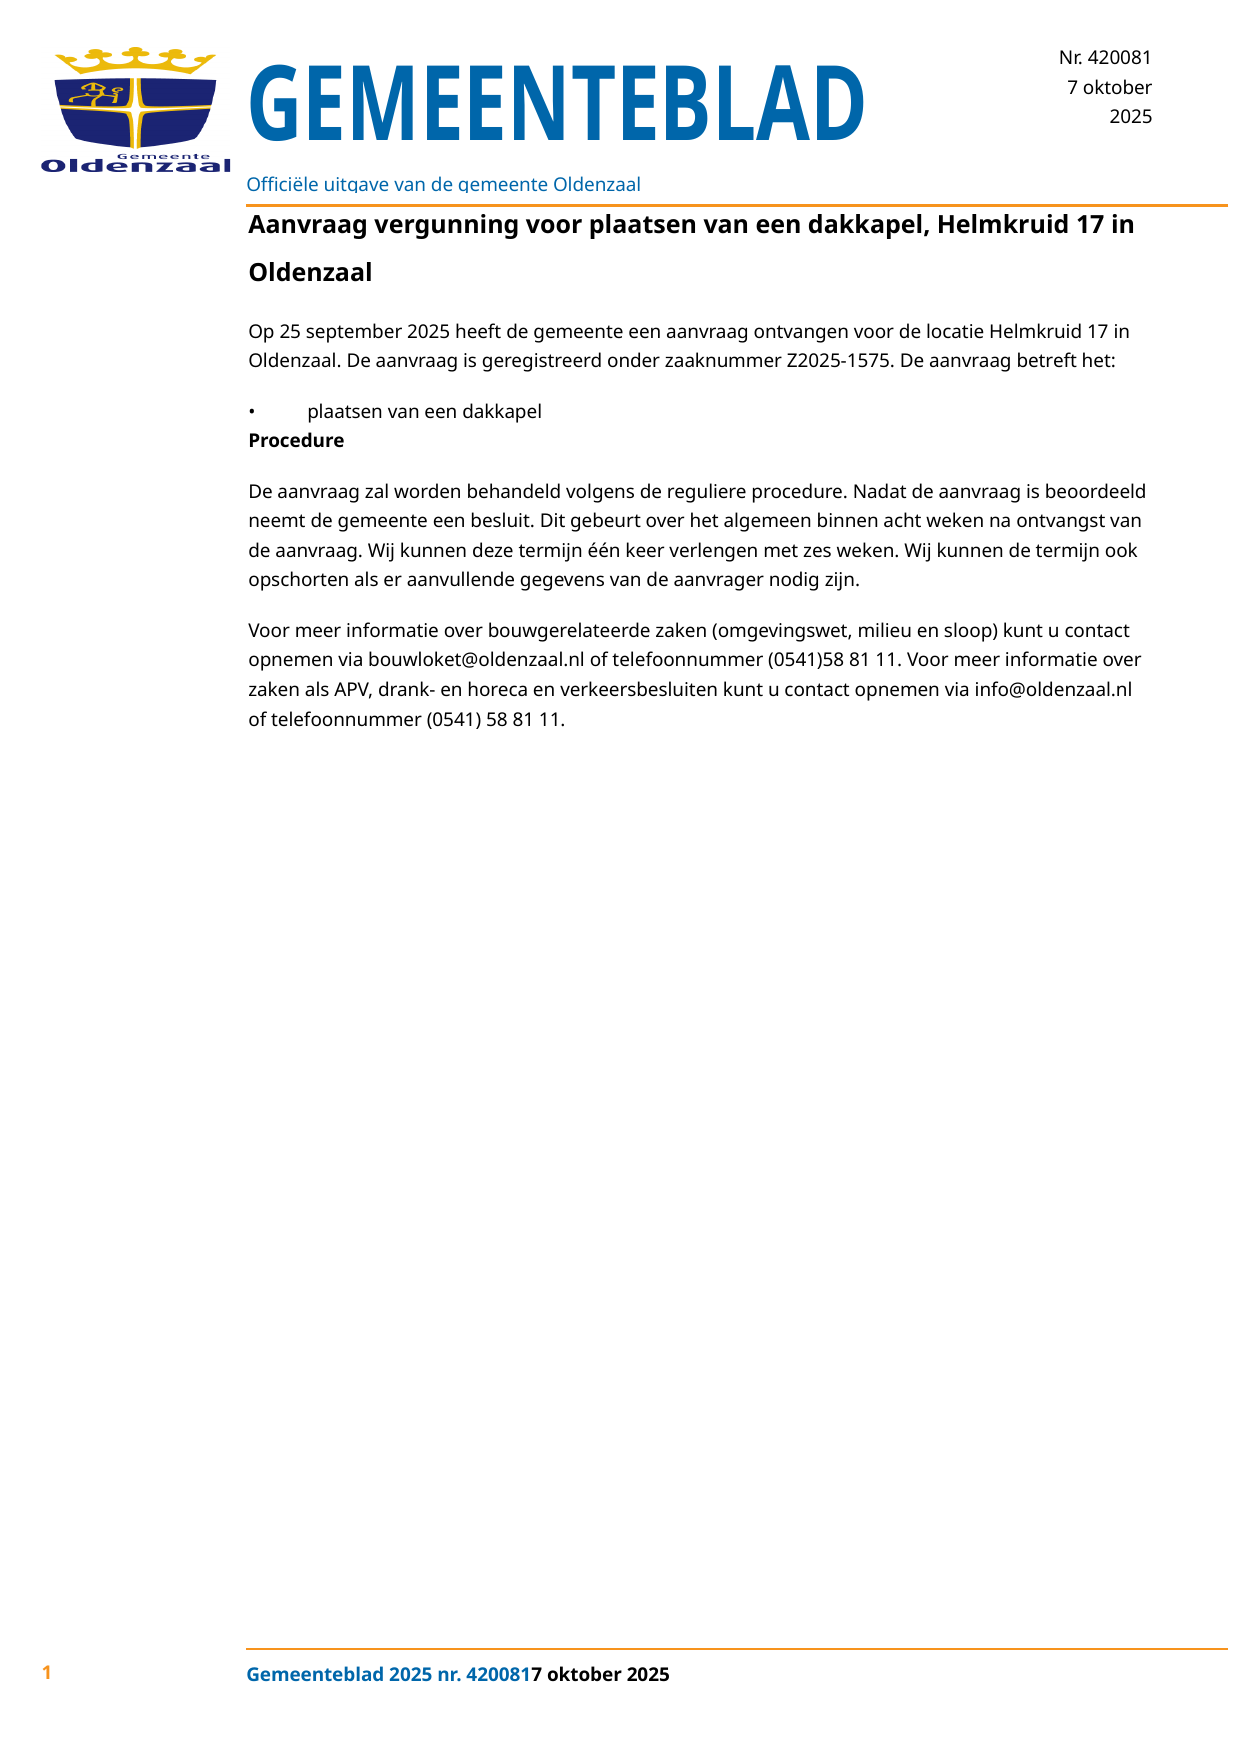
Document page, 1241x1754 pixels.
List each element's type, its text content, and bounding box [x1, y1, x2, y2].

text Op 25 september 2025 heeft de gemeente een aanvraag ontvangen voor de locatie Helmkruid 17 in Oldenzaal. De aanvraag is geregistreerd onder zaaknummer Z2025-1575. De aanvraag betreft het: [248, 318, 1152, 373]
picture [41, 47, 231, 172]
text De aanvraag zal worden behandeld volgens de reguliere procedure. Nadat de aanvraag is beoordeeld neemt de gemeente een besluit. Dit gebeurt over het algemeen binnen acht weken na ontvangst van de aanvraag. Wij kunnen deze termijn één keer verlengen met zes weken. Wij kunnen de termijn ook opschorten als er aanvullende gegevens van de aanvrager nodig zijn. [248, 478, 1152, 592]
text Aanvraag vergunning voor plaatsen van een dakkapel, Helmkruid 17 in Oldenzaal [248, 207, 1152, 288]
list plaatsen van een dakkapel [248, 398, 1152, 424]
text Voor meer informatie over bouwgerelateerde zaken (omgevingswet, milieu en sloop) kunt u contact opnemen via bouwloket@oldenzaal.nl of telefoonnummer (0541)58 81 11. Voor meer informatie over zaken als APV, drank- en horeca en verkeersbesluiten kunt u contact opnemen via info@oldenzaal.nl of telefoonnummer (0541) 58 81 11. [248, 617, 1152, 732]
text Procedure [248, 427, 1152, 453]
